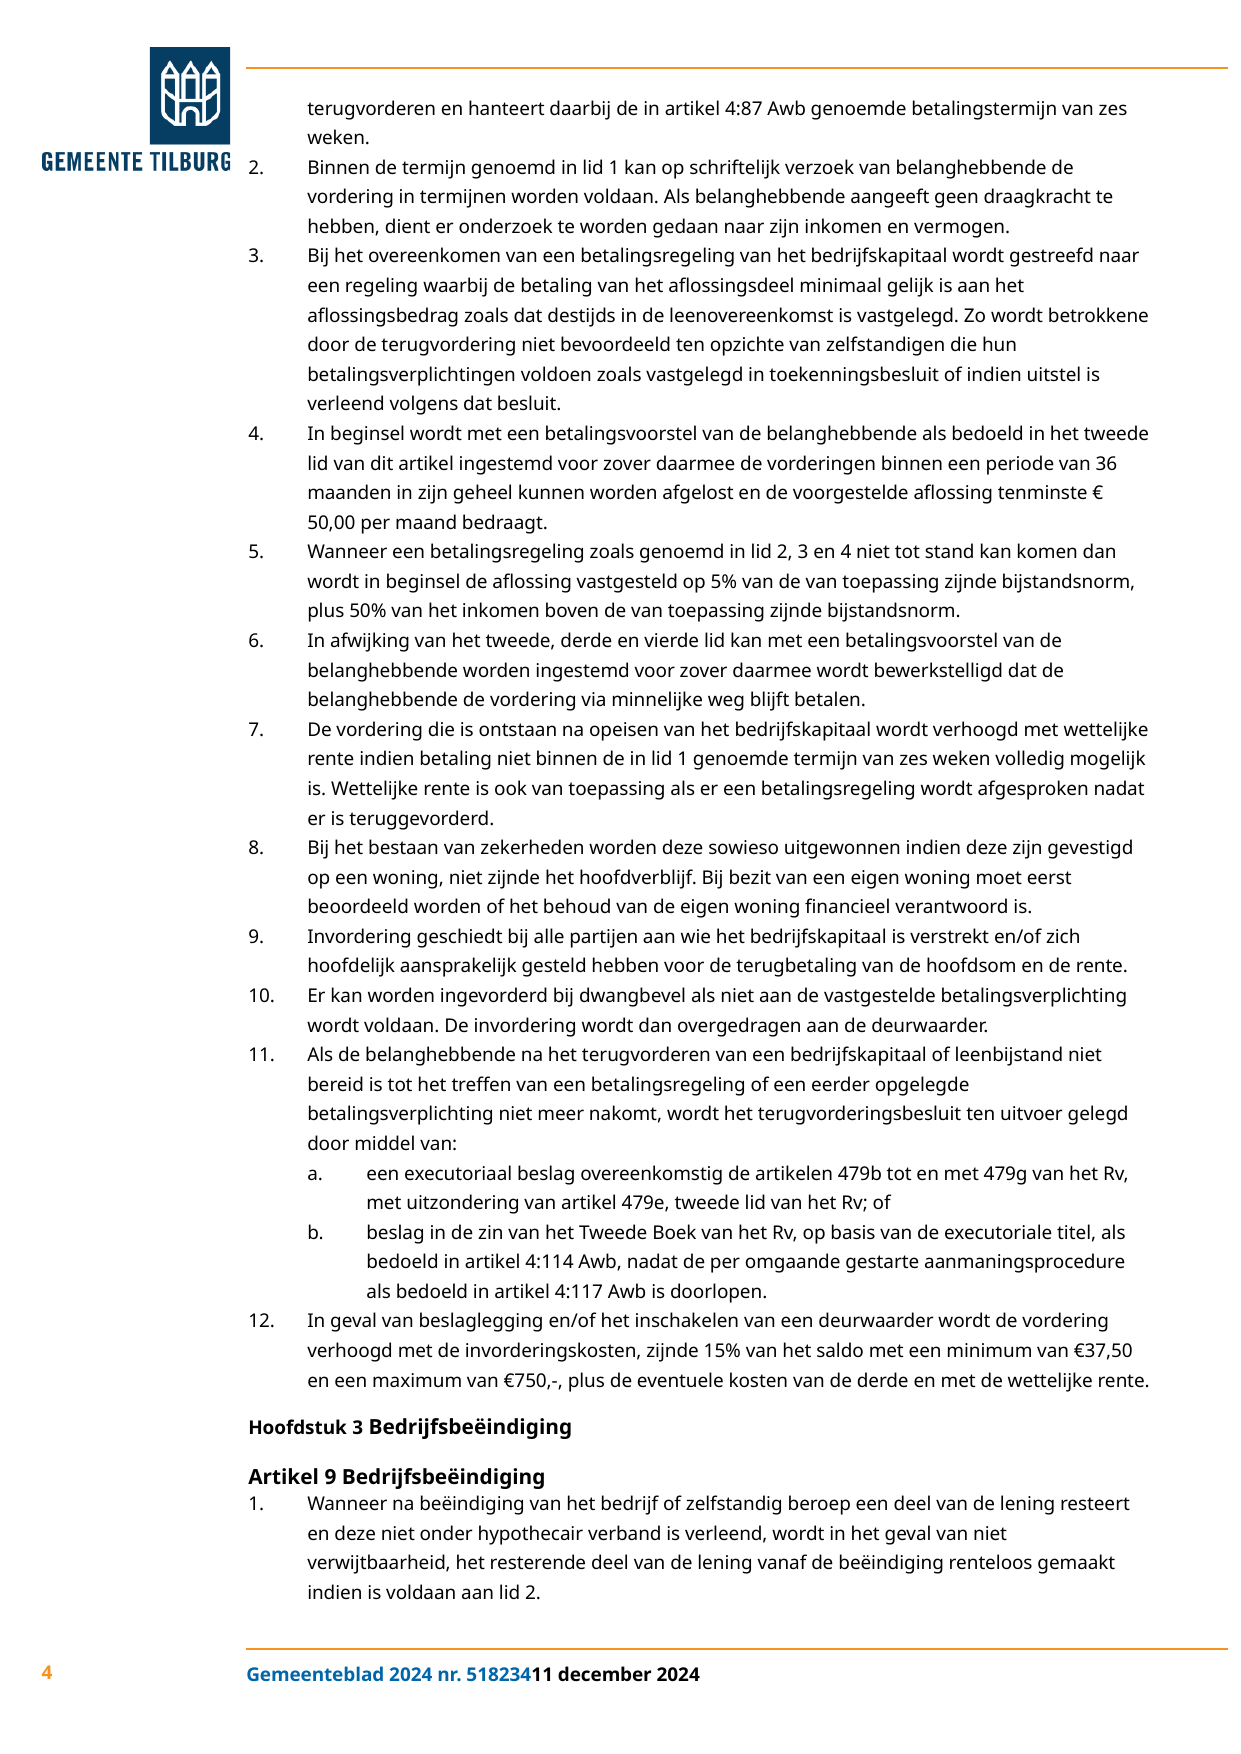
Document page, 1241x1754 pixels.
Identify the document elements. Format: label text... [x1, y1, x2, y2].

list Er kan worden ingevorderd bij dwangbevel als niet aan de vastgestelde betalingsverplichting wordt voldaan. De invordering wordt dan overgedragen aan de deurwaarder. [248, 982, 1152, 1038]
picture [41, 47, 231, 172]
list De vordering die is ontstaan na opeisen van het bedrijfskapitaal wordt verhoogd met wettelijke rente indien betaling niet binnen de in lid 1 genoemde termijn van zes weken volledig mogelijk is. Wettelijke rente is ook van toepassing als er een betalingsregeling wordt afgesproken nadat er is teruggevorderd. [248, 716, 1152, 831]
list Wanneer een betalingsregeling zoals genoemd in lid 2, 3 en 4 niet tot stand kan komen dan wordt in beginsel de aflossing vastgesteld op 5% van de van toepassing zijnde bijstandsnorm, plus 50% van het inkomen boven de van toepassing zijnde bijstandsnorm. [248, 538, 1152, 623]
text Hoofdstuk 3 Bedrijfsbeëindiging [248, 1412, 1152, 1441]
list beslag in de zin van het Tweede Boek van het Rv, op basis van de executoriale titel, als bedoeld in artikel 4:114 Awb, nadat de per omgaande gestarte aanmaningsprocedure als bedoeld in artikel 4:117 Awb is doorlopen. [307, 1219, 1152, 1304]
list Binnen de termijn genoemd in lid 1 kan op schriftelijk verzoek van belanghebbende de vordering in termijnen worden voldaan. Als belanghebbende aangeeft geen draagkracht te hebben, dient er onderzoek te worden gedaan naar zijn inkomen en vermogen. [248, 154, 1152, 239]
text Artikel 9 Bedrijfsbeëindiging [248, 1462, 1152, 1490]
list Als de belanghebbende na het terugvorderen van een bedrijfskapitaal of leenbijstand niet bereid is tot het treffen van een betalingsregeling of een eerder opgelegde betalingsverplichting niet meer nakomt, wordt het terugvorderingsbesluit ten uitvoer gelegd door middel van: [248, 1041, 1152, 1156]
list In geval van beslaglegging en/of het inschakelen van een deurwaarder wordt de vordering verhoogd met de invorderingskosten, zijnde 15% van het saldo met een minimum van €37,50 en een maximum van €750,-, plus de eventuele kosten van de derde en met de wettelijke rente. [248, 1308, 1152, 1393]
list terugvorderen en hanteert daarbij de in artikel 4:87 Awb genoemde betalingstermijn van zes weken. [248, 95, 1152, 150]
list Bij het overeenkomen van een betalingsregeling van het bedrijfskapitaal wordt gestreefd naar een regeling waarbij de betaling van het aflossingsdeel minimaal gelijk is aan het aflossingsbedrag zoals dat destijds in de leenovereenkomst is vastgelegd. Zo wordt betrokkene door de terugvordering niet bevoordeeld ten opzichte van zelfstandigen die hun betalingsverplichtingen voldoen zoals vastgelegd in toekenningsbesluit of indien uitstel is verleend volgens dat besluit. [248, 243, 1152, 416]
list een executoriaal beslag overeenkomstig de artikelen 479b tot en met 479g van het Rv, met uitzondering van artikel 479e, tweede lid van het Rv; of [307, 1160, 1152, 1215]
list Wanneer na beëindiging van het bedrijf of zelfstandig beroep een deel van de lening resteert en deze niet onder hypothecair verband is verleend, wordt in het geval van niet verwijtbaarheid, het resterende deel van de lening vanaf de beëindiging renteloos gemaakt indien is voldaan aan lid 2. [248, 1490, 1152, 1605]
list In afwijking van het tweede, derde en vierde lid kan met een betalingsvoorstel van de belanghebbende worden ingestemd voor zover daarmee wordt bewerkstelligd dat de belanghebbende de vordering via minnelijke weg blijft betalen. [248, 627, 1152, 712]
list Bij het bestaan van zekerheden worden deze sowieso uitgewonnen indien deze zijn gevestigd op een woning, niet zijnde het hoofdverblijf. Bij bezit van een eigen woning moet eerst beoordeeld worden of het behoud van de eigen woning financieel verantwoord is. [248, 834, 1152, 919]
list Invordering geschiedt bij alle partijen aan wie het bedrijfskapitaal is verstrekt en/of zich hoofdelijk aansprakelijk gesteld hebben voor de terugbetaling van de hoofdsom en de rente. [248, 923, 1152, 978]
list In beginsel wordt met een betalingsvoorstel van de belanghebbende als bedoeld in het tweede lid van dit artikel ingestemd voor zover daarmee de vorderingen binnen een periode van 36 maanden in zijn geheel kunnen worden afgelost en de voorgestelde aflossing tenminste € 50,00 per maand bedraagt. [248, 420, 1152, 535]
